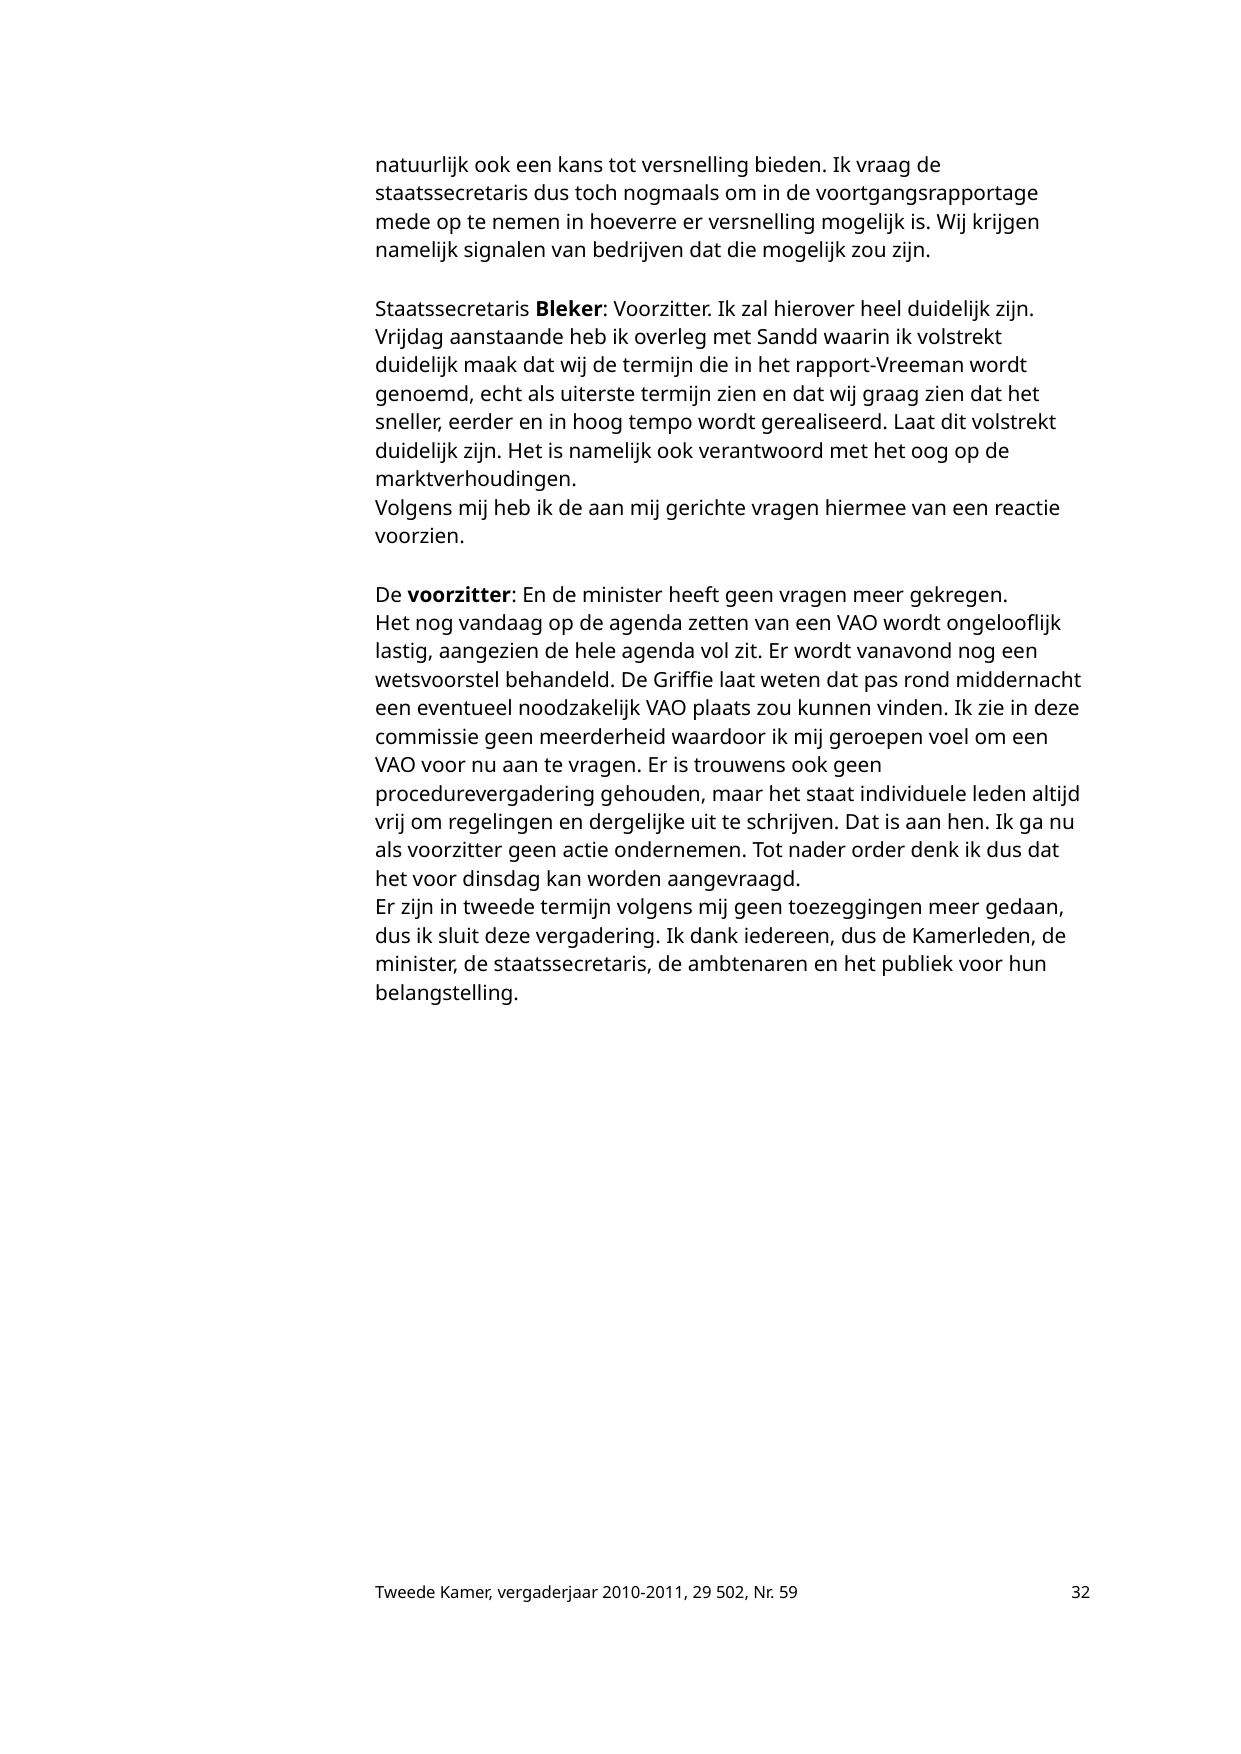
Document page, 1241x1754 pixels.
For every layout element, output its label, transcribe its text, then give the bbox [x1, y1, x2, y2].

text natuurlijk ook een kans tot versnelling bieden. Ik vraag de staatssecretaris dus toch nogmaals om in de voortgangsrapportage mede op te nemen in hoeverre er versnelling mogelijk is. Wij krijgen namelijk signalen van bedrijven dat die mogelijk zou zijn. [375, 150, 1090, 264]
text Het nog vandaag op de agenda zetten van een VAO wordt ongelooflijk lastig, aangezien de hele agenda vol zit. Er wordt vanavond nog een wetsvoorstel behandeld. De Griffie laat weten dat pas rond middernacht een eventueel noodzakelijk VAO plaats zou kunnen vinden. Ik zie in deze commissie geen meerderheid waardoor ik mij geroepen voel om een VAO voor nu aan te vragen. Er is trouwens ook geen procedurevergadering gehouden, maar het staat individuele leden altijd vrij om regelingen en dergelijke uit te schrijven. Dat is aan hen. Ik ga nu als voorzitter geen actie ondernemen. Tot nader order denk ik dus dat het voor dinsdag kan worden aangevraagd. [375, 608, 1090, 892]
text Volgens mij heb ik de aan mij gerichte vragen hiermee van een reactie voorzien. [375, 493, 1090, 550]
text De voorzitter: En de minister heeft geen vragen meer gekregen. [375, 580, 1090, 608]
text Staatssecretaris Bleker: Voorzitter. Ik zal hierover heel duidelijk zijn. Vrijdag aanstaande heb ik overleg met Sandd waarin ik volstrekt duidelijk maak dat wij de termijn die in het rapport-Vreeman wordt genoemd, echt als uiterste termijn zien en dat wij graag zien dat het sneller, eerder en in hoog tempo wordt gerealiseerd. Laat dit volstrekt duidelijk zijn. Het is namelijk ook verantwoord met het oog op de marktverhoudingen. [375, 294, 1090, 493]
text Er zijn in tweede termijn volgens mij geen toezeggingen meer gedaan, dus ik sluit deze vergadering. Ik dank iedereen, dus de Kamerleden, de minister, de staatssecretaris, de ambtenaren en het publiek voor hun belangstelling. [375, 892, 1090, 1006]
